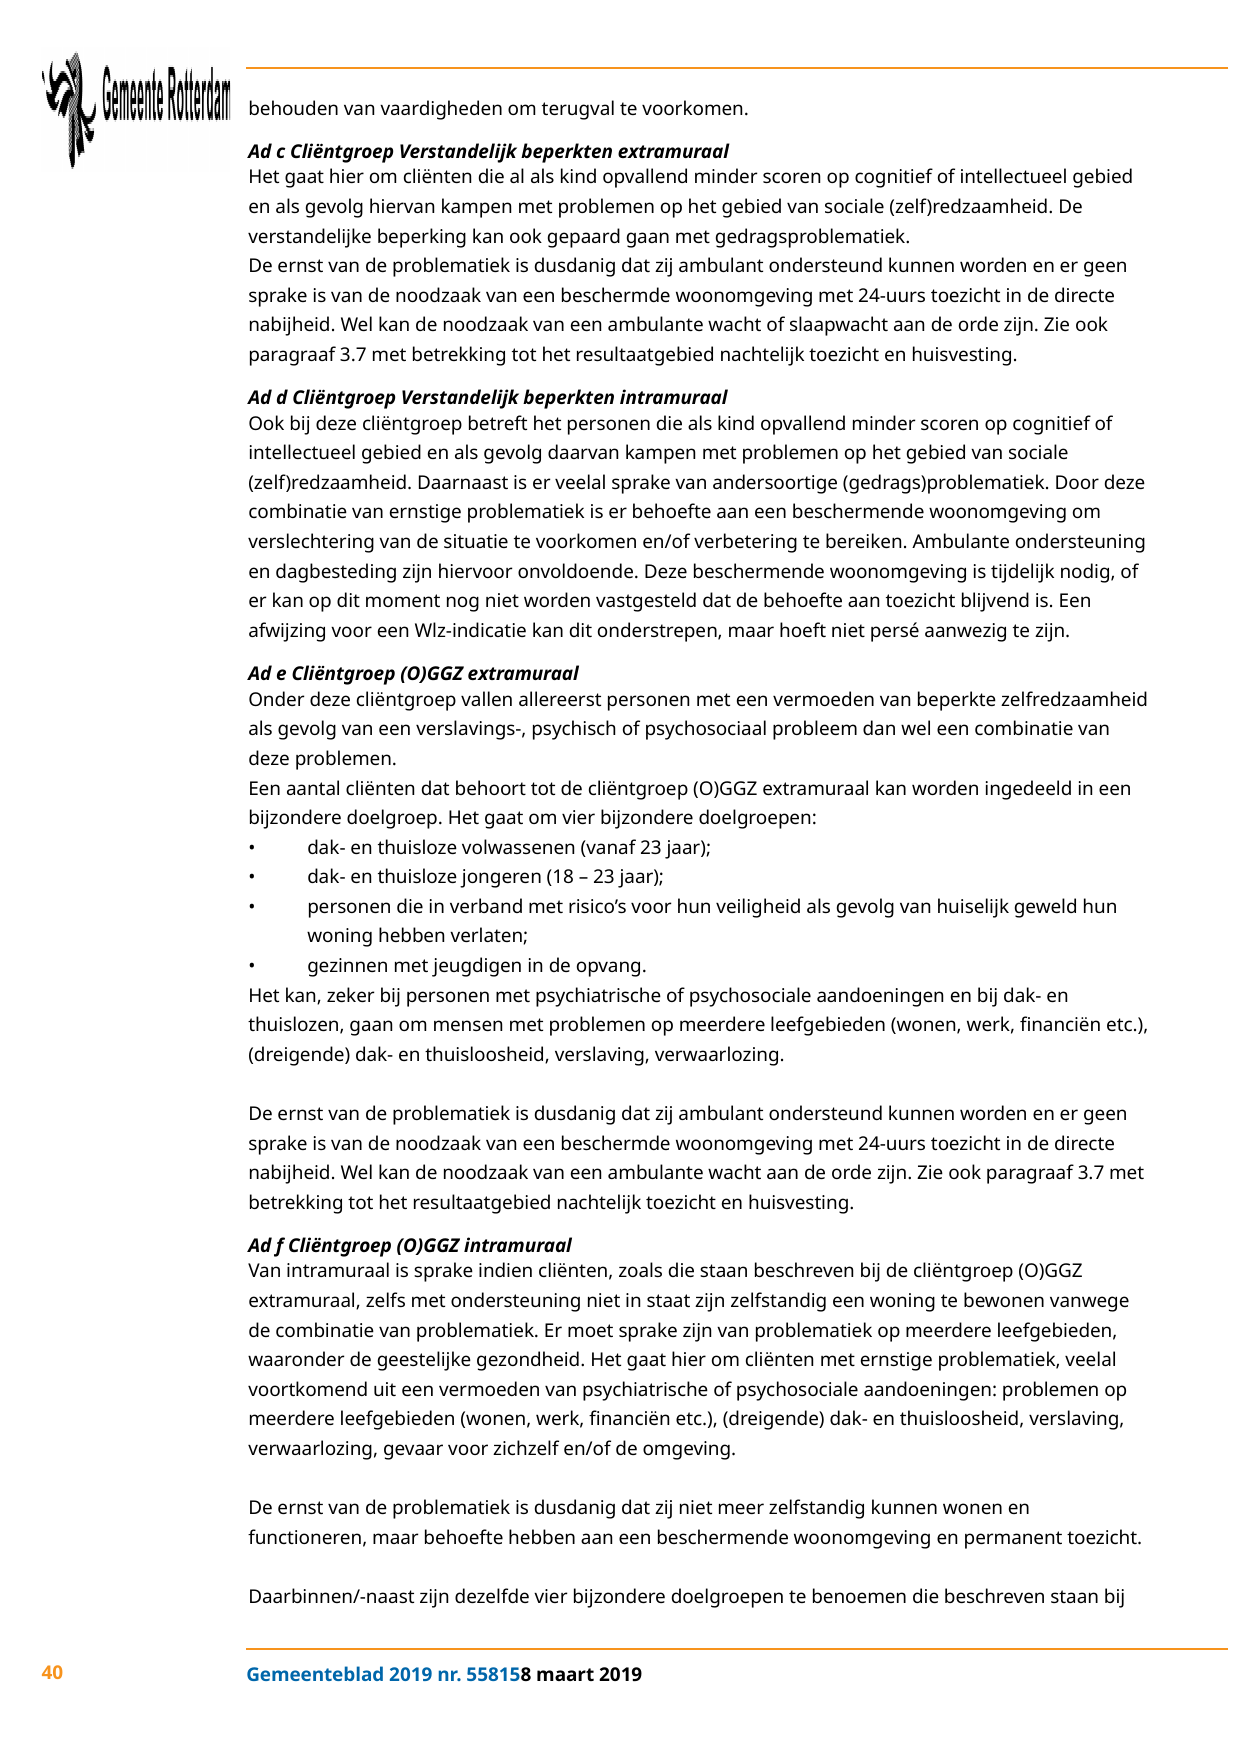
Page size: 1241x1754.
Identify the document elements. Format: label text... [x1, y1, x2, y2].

text Ad e Cliëntgroep (O)GGZ extramuraal [248, 660, 1152, 686]
text De ernst van de problematiek is dusdanig dat zij niet meer zelfstandig kunnen wonen en functioneren, maar behoefte hebben aan een beschermende woonomgeving en permanent toezicht. [248, 1494, 1152, 1550]
text Ad d Cliëntgroep Verstandelijk beperkten intramuraal [248, 384, 1152, 410]
text De ernst van de problematiek is dusdanig dat zij ambulant ondersteund kunnen worden en er geen sprake is van de noodzaak van een beschermde woonomgeving met 24-uurs toezicht in de directe nabijheid. Wel kan de noodzaak van een ambulante wacht of slaapwacht aan de orde zijn. Zie ook paragraaf 3.7 met betrekking tot het resultaatgebied nachtelijk toezicht en huisvesting. [248, 252, 1152, 367]
text Van intramuraal is sprake indien cliënten, zoals die staan beschreven bij de cliëntgroep (O)GGZ extramuraal, zelfs met ondersteuning niet in staat zijn zelfstandig een woning te bewonen vanwege de combinatie van problematiek. Er moet sprake zijn van problematiek op meerdere leefgebieden, waaronder de geestelijke gezondheid. Het gaat hier om cliënten met ernstige problematiek, veelal voortkomend uit een vermoeden van psychiatrische of psychosociale aandoeningen: problemen op meerdere leefgebieden (wonen, werk, financiën etc.), (dreigende) dak- en thuisloosheid, verslaving, verwaarlozing, gevaar voor zichzelf en/of de omgeving. [248, 1258, 1152, 1461]
text Een aantal cliënten dat behoort tot de cliëntgroep (O)GGZ extramuraal kan worden ingedeeld in een bijzondere doelgroep. Het gaat om vier bijzondere doelgroepen: [248, 775, 1152, 830]
text Daarbinnen/-naast zijn dezelfde vier bijzondere doelgroepen te benoemen die beschreven staan bij [248, 1583, 1152, 1609]
list dak- en thuisloze volwassenen (vanaf 23 jaar); [248, 834, 1152, 859]
text De ernst van de problematiek is dusdanig dat zij ambulant ondersteund kunnen worden en er geen sprake is van de noodzaak van een beschermde woonomgeving met 24-uurs toezicht in de directe nabijheid. Wel kan de noodzaak van een ambulante wacht aan de orde zijn. Zie ook paragraaf 3.7 met betrekking tot het resultaatgebied nachtelijk toezicht en huisvesting. [248, 1100, 1152, 1214]
text Het kan, zeker bij personen met psychiatrische of psychosociale aandoeningen en bij dak- en thuislozen, gaan om mensen met problemen op meerdere leefgebieden (wonen, werk, financiën etc.), (dreigende) dak- en thuisloosheid, verslaving, verwaarlozing. [248, 982, 1152, 1067]
picture [41, 47, 231, 172]
text Onder deze cliëntgroep vallen allereerst personen met een vermoeden van beperkte zelfredzaamheid als gevolg van een verslavings-, psychisch of psychosociaal probleem dan wel een combinatie van deze problemen. [248, 686, 1152, 771]
text Het gaat hier om cliënten die al als kind opvallend minder scoren op cognitief of intellectueel gebied en als gevolg hiervan kampen met problemen op het gebied van sociale (zelf)redzaamheid. De verstandelijke beperking kan ook gepaard gaan met gedragsproblematiek. [248, 164, 1152, 248]
text Ad c Cliëntgroep Verstandelijk beperkten extramuraal [248, 138, 1152, 164]
list dak- en thuisloze jongeren (18 – 23 jaar); [248, 863, 1152, 889]
list personen die in verband met risico’s voor hun veiligheid als gevolg van huiselijk geweld hun woning hebben verlaten; [248, 893, 1152, 948]
text Ad f Cliëntgroep (O)GGZ intramuraal [248, 1232, 1152, 1258]
list gezinnen met jeugdigen in de opvang. [248, 952, 1152, 978]
text behouden van vaardigheden om terugval te voorkomen. [248, 95, 1152, 121]
text Ook bij deze cliëntgroep betreft het personen die als kind opvallend minder scoren op cognitief of intellectueel gebied en als gevolg daarvan kampen met problemen op het gebied van sociale (zelf)redzaamheid. Daarnaast is er veelal sprake van andersoortige (gedrags)problematiek. Door deze combinatie van ernstige problematiek is er behoefte aan een beschermende woonomgeving om verslechtering van de situatie te voorkomen en/of verbetering te bereiken. Ambulante ondersteuning en dagbesteding zijn hiervoor onvoldoende. Deze beschermende woonomgeving is tijdelijk nodig, of er kan op dit moment nog niet worden vastgesteld dat de behoefte aan toezicht blijvend is. Een afwijzing voor een Wlz-indicatie kan dit onderstrepen, maar hoeft niet persé aanwezig te zijn. [248, 410, 1152, 643]
